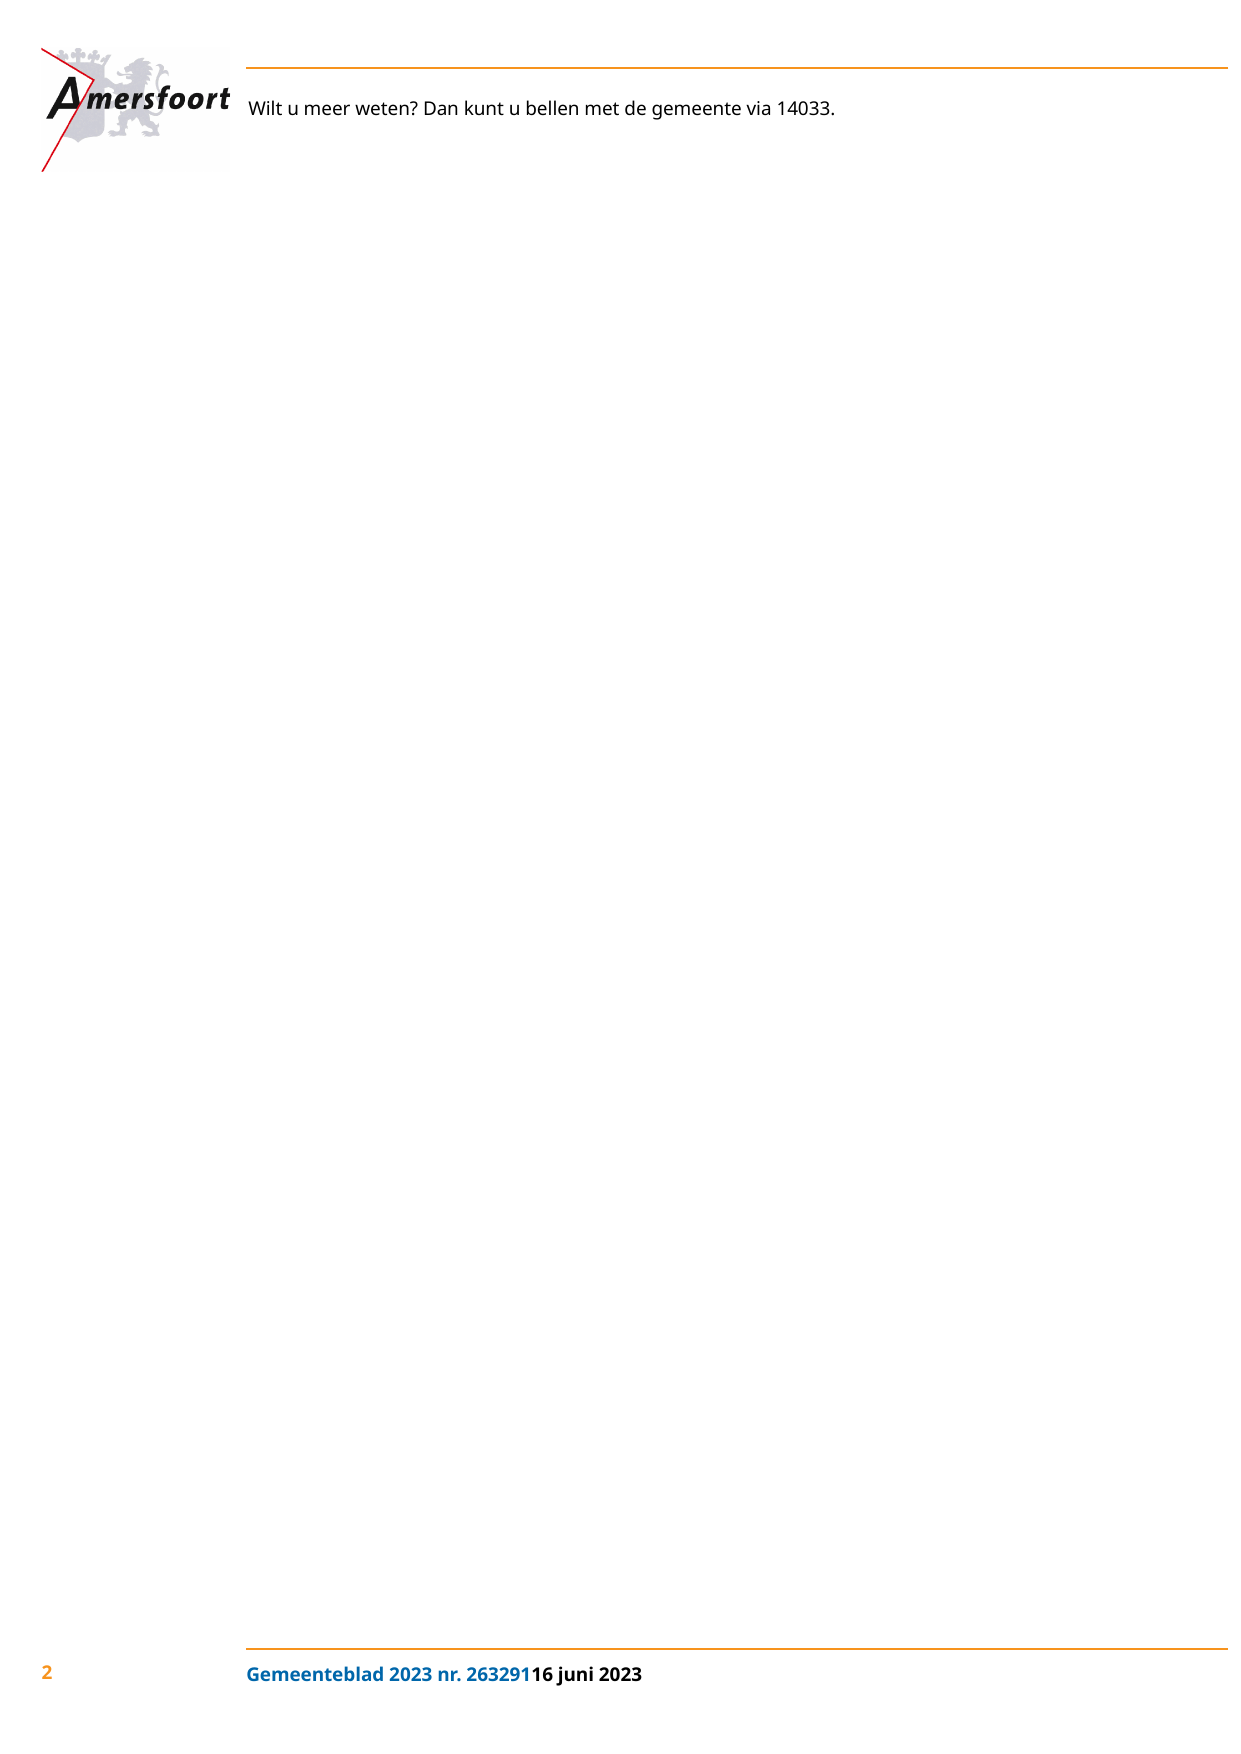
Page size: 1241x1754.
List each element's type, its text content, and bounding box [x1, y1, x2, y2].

picture [41, 47, 231, 172]
text Wilt u meer weten? Dan kunt u bellen met de gemeente via 14033. [248, 95, 1152, 121]
